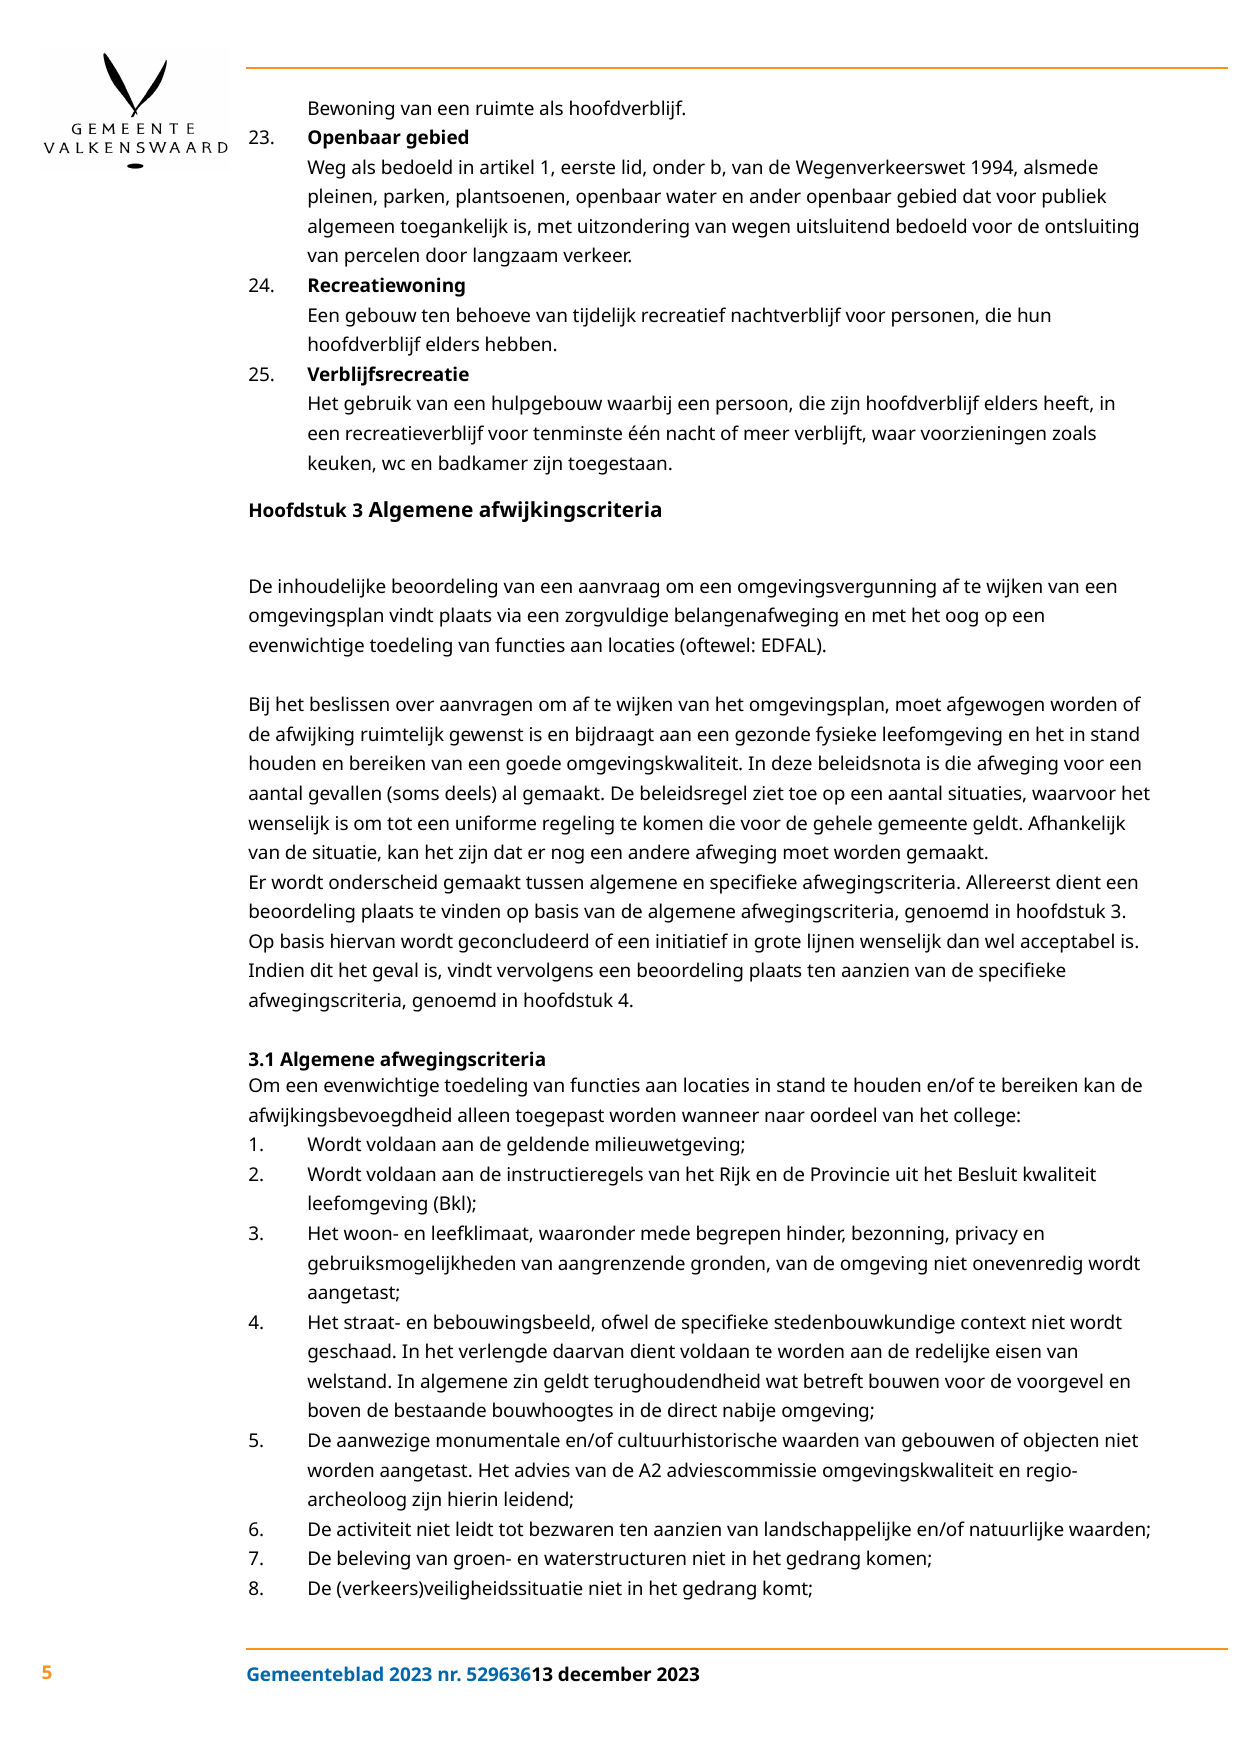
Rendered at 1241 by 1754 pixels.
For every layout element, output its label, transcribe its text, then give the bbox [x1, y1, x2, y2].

list Bewoning van een ruimte als hoofdverblijf. [248, 95, 1152, 121]
text Bij het beslissen over aanvragen om af te wijken van het omgevingsplan, moet afgewogen worden of de afwijking ruimtelijk gewenst is en bijdraagt aan een gezonde fysieke leefomgeving en het in stand houden en bereiken van een goede omgevingskwaliteit. In deze beleidsnota is die afweging voor een aantal gevallen (soms deels) al gemaakt. De beleidsregel ziet toe op een aantal situaties, waarvoor het wenselijk is om tot een uniforme regeling te komen die voor de gehele gemeente geldt. Afhankelijk van de situatie, kan het zijn dat er nog een andere afweging moet worden gemaakt. [248, 691, 1152, 865]
text Er wordt onderscheid gemaakt tussen algemene en specifieke afwegingscriteria. Allereerst dient een beoordeling plaats te vinden op basis van de algemene afwegingscriteria, genoemd in hoofdstuk 3. [248, 869, 1152, 924]
text Hoofdstuk 3 Algemene afwijkingscriteria [248, 495, 1152, 524]
picture [41, 47, 231, 172]
list De activiteit niet leidt tot bezwaren ten aanzien van landschappelijke en/of natuurlijke waarden; [248, 1516, 1152, 1542]
list Het straat- en bebouwingsbeeld, ofwel de specifieke stedenbouwkundige context niet wordt geschaad. In het verlengde daarvan dient voldaan te worden aan de redelijke eisen van welstand. In algemene zin geldt terughoudendheid wat betreft bouwen voor de voorgevel en boven de bestaande bouwhoogtes in de direct nabije omgeving; [248, 1309, 1152, 1423]
text Om een evenwichtige toedeling van functies aan locaties in stand te houden en/of te bereiken kan de afwijkingsbevoegdheid alleen toegepast worden wanneer naar oordeel van het college: [248, 1072, 1152, 1127]
list Een gebouw ten behoeve van tijdelijk recreatief nachtverblijf voor personen, die hun hoofdverblijf elders hebben. [248, 302, 1152, 357]
list De (verkeers)veiligheidssituatie niet in het gedrang komt; [248, 1575, 1152, 1601]
list De aanwezige monumentale en/of cultuurhistorische waarden van gebouwen of objecten niet worden aangetast. Het advies van de A2 adviescommissie omgevingskwaliteit en regio-archeoloog zijn hierin leidend; [248, 1427, 1152, 1512]
list Openbaar gebied [248, 124, 1152, 150]
list Recreatiewoning [248, 272, 1152, 298]
text 3.1 Algemene afwegingscriteria [248, 1046, 1152, 1072]
list De beleving van groen- en waterstructuren niet in het gedrang komen; [248, 1546, 1152, 1571]
list Verblijfsrecreatie [248, 361, 1152, 387]
list Wordt voldaan aan de geldende milieuwetgeving; [248, 1131, 1152, 1157]
list Weg als bedoeld in artikel 1, eerste lid, onder b, van de Wegenverkeerswet 1994, alsmede pleinen, parken, plantsoenen, openbaar water en ander openbaar gebied dat voor publiek algemeen toegankelijk is, met uitzondering van wegen uitsluitend bedoeld voor de ontsluiting van percelen door langzaam verkeer. [248, 154, 1152, 268]
text Op basis hiervan wordt geconcludeerd of een initiatief in grote lijnen wenselijk dan wel acceptabel is. Indien dit het geval is, vindt vervolgens een beoordeling plaats ten aanzien van de specifieke afwegingscriteria, genoemd in hoofdstuk 4. [248, 928, 1152, 1013]
list Het woon- en leefklimaat, waaronder mede begrepen hinder, bezonning, privacy en gebruiksmogelijkheden van aangrenzende gronden, van de omgeving niet onevenredig wordt aangetast; [248, 1220, 1152, 1305]
list Het gebruik van een hulpgebouw waarbij een persoon, die zijn hoofdverblijf elders heeft, in een recreatieverblijf voor tenminste één nacht of meer verblijft, waar voorzieningen zoals keuken, wc en badkamer zijn toegestaan. [248, 391, 1152, 476]
text De inhoudelijke beoordeling van een aanvraag om een omgevingsvergunning af te wijken van een omgevingsplan vindt plaats via een zorgvuldige belangenafweging en met het oog op een evenwichtige toedeling van functies aan locaties (oftewel: EDFAL). [248, 573, 1152, 658]
list Wordt voldaan aan de instructieregels van het Rijk en de Provincie uit het Besluit kwaliteit leefomgeving (Bkl); [248, 1161, 1152, 1216]
